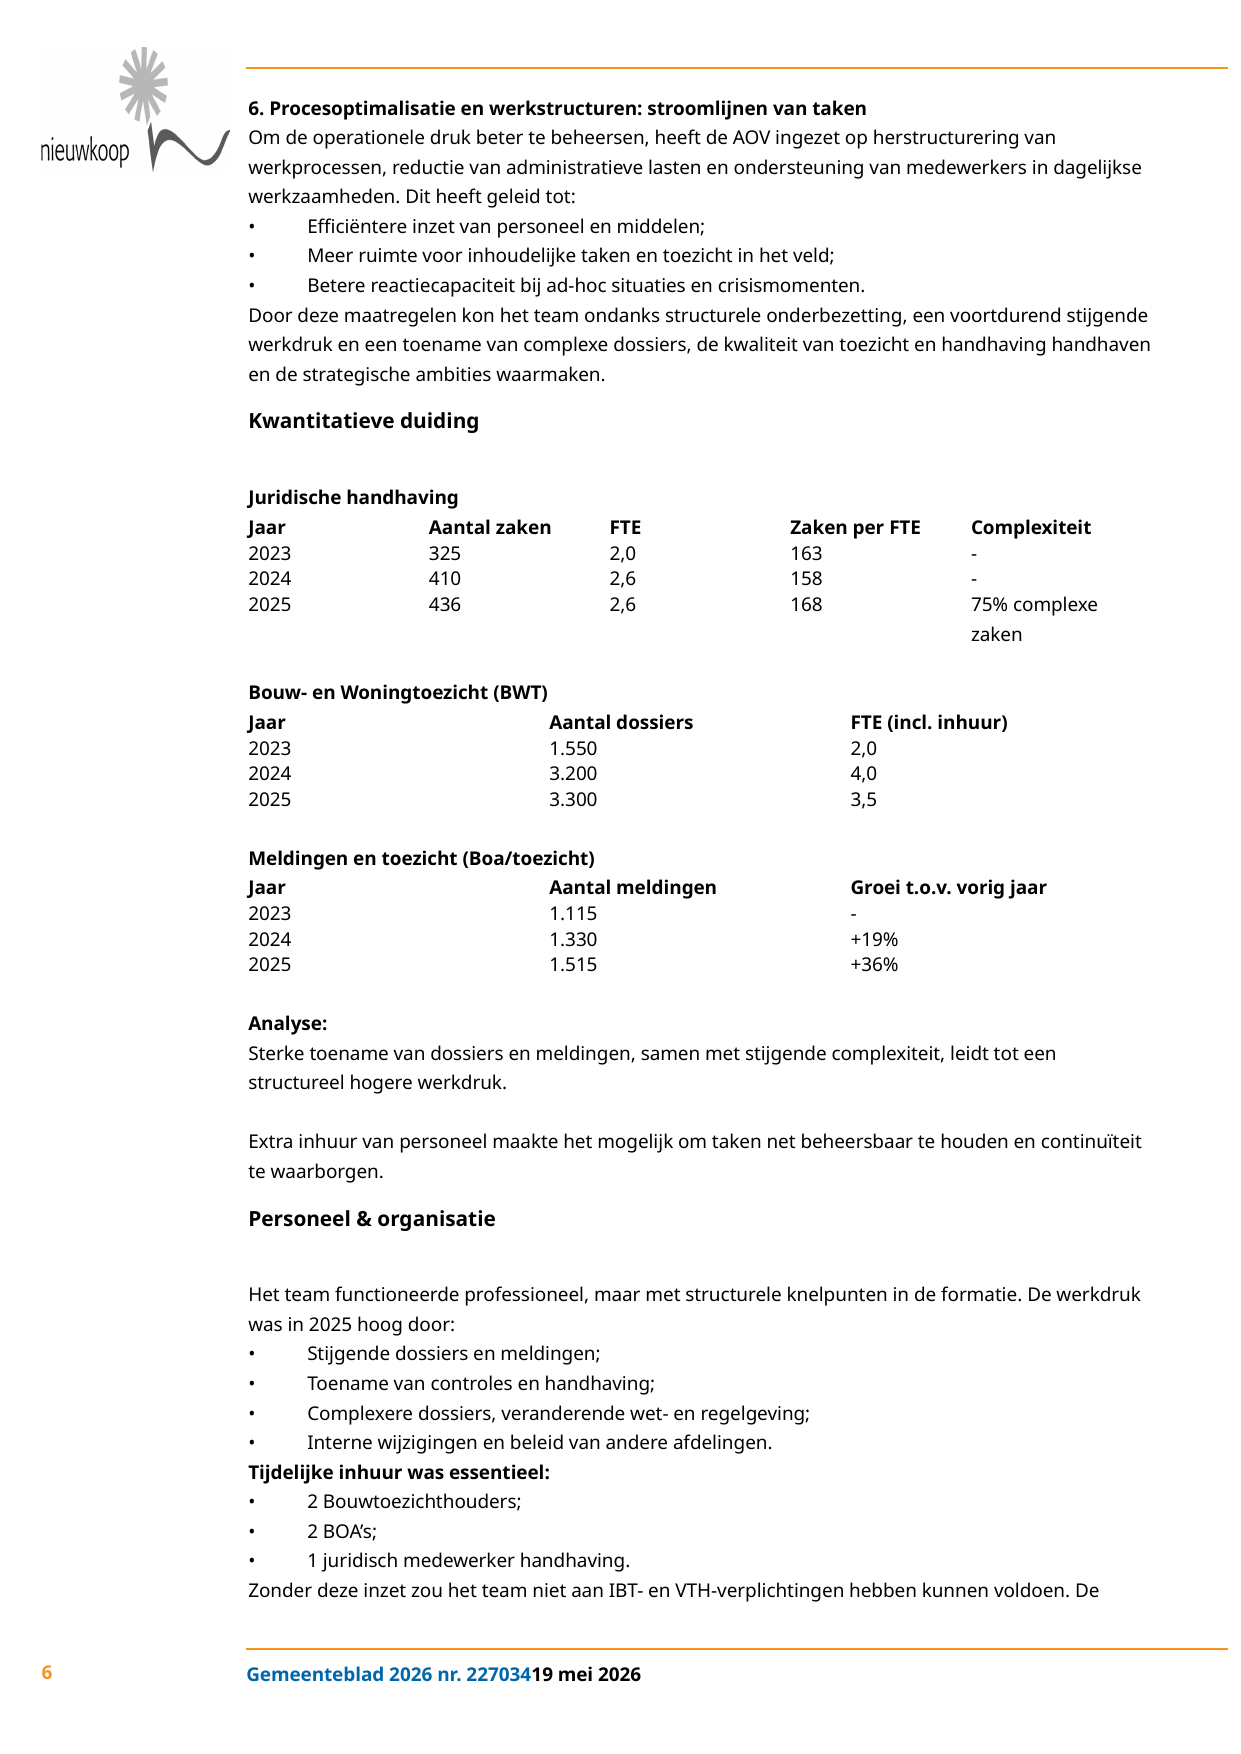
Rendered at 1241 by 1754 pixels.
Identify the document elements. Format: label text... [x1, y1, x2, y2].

table_header FTE [609, 514, 790, 540]
table_cell 2025 [248, 952, 549, 977]
table_cell 2023 [248, 735, 549, 761]
table_cell 2023 [248, 540, 429, 566]
table_cell 163 [790, 540, 971, 566]
table_cell - [971, 540, 1152, 566]
text Analyse: [248, 1010, 1152, 1036]
table_header Aantal zaken [429, 514, 609, 540]
table_cell 325 [429, 540, 609, 566]
table_cell 2,6 [609, 591, 790, 647]
table_cell 1.515 [549, 952, 850, 977]
text Door deze maatregelen kon het team ondanks structurele onderbezetting, een voortdurend stijgende werkdruk en een toename van complexe dossiers, de kwaliteit van toezicht en handhaving handhaven en de strategische ambities waarmaken. [248, 302, 1152, 387]
table_cell 3,5 [850, 786, 1152, 812]
text Bouw- en Woningtoezicht (BWT) [248, 679, 1152, 705]
table_cell 4,0 [850, 761, 1152, 786]
table_header Complexiteit [971, 514, 1152, 540]
table_header FTE (incl. inhuur) [850, 709, 1152, 735]
table_cell 2,0 [850, 735, 1152, 761]
table_cell - [971, 566, 1152, 591]
list 2 BOA’s; [248, 1518, 1152, 1544]
table_cell 1.115 [549, 900, 850, 926]
list Meer ruimte voor inhoudelijke taken en toezicht in het veld; [248, 243, 1152, 268]
table_header Zaken per FTE [790, 514, 971, 540]
table_cell 2024 [248, 761, 549, 786]
table_cell 2023 [248, 900, 549, 926]
table_cell 410 [429, 566, 609, 591]
table_cell 1.330 [549, 926, 850, 952]
text Kwantitatieve duiding [248, 407, 1152, 435]
table_cell 2024 [248, 566, 429, 591]
table_header Aantal meldingen [549, 875, 850, 900]
picture [41, 47, 231, 172]
table_cell 158 [790, 566, 971, 591]
text Sterke toename van dossiers en meldingen, samen met stijgende complexiteit, leidt tot een structureel hogere werkdruk. [248, 1040, 1152, 1095]
table_header Groei t.o.v. vorig jaar [850, 875, 1152, 900]
table_cell 2025 [248, 786, 549, 812]
list 2 Bouwtoezichthouders; [248, 1488, 1152, 1514]
list Stijgende dossiers en meldingen; [248, 1341, 1152, 1366]
text Tijdelijke inhuur was essentieel: [248, 1459, 1152, 1485]
text Zonder deze inzet zou het team niet aan IBT- en VTH-verplichtingen hebben kunnen voldoen. De [248, 1577, 1152, 1603]
text Om de operationele druk beter te beheersen, heeft de AOV ingezet op herstructurering van werkprocessen, reductie van administratieve lasten en ondersteuning van medewerkers in dagelijkse werkzaamheden. Dit heeft geleid tot: [248, 124, 1152, 209]
table_cell 2,0 [609, 540, 790, 566]
table_cell 3.300 [549, 786, 850, 812]
text Juridische handhaving [248, 484, 1152, 510]
table_cell - [850, 900, 1152, 926]
table_header Jaar [248, 709, 549, 735]
table_cell 2024 [248, 926, 549, 952]
table_cell 2025 [248, 591, 429, 647]
list Toename van controles en handhaving; [248, 1370, 1152, 1396]
text Meldingen en toezicht (Boa/toezicht) [248, 845, 1152, 871]
table_cell 168 [790, 591, 971, 647]
text Het team functioneerde professioneel, maar met structurele knelpunten in de formatie. De werkdruk was in 2025 hoog door: [248, 1281, 1152, 1337]
list Complexere dossiers, veranderende wet- en regelgeving; [248, 1400, 1152, 1426]
table_cell +19% [850, 926, 1152, 952]
table_cell 436 [429, 591, 609, 647]
list Interne wijzigingen en beleid van andere afdelingen. [248, 1429, 1152, 1455]
table_cell 1.550 [549, 735, 850, 761]
text Personeel & organisatie [248, 1204, 1152, 1232]
list 1 juridisch medewerker handhaving. [248, 1548, 1152, 1573]
table_header Jaar [248, 514, 429, 540]
table_cell 3.200 [549, 761, 850, 786]
list Efficiëntere inzet van personeel en middelen; [248, 213, 1152, 239]
text 6. Procesoptimalisatie en werkstructuren: stroomlijnen van taken [248, 95, 1152, 121]
list Betere reactiecapaciteit bij ad-hoc situaties en crisismomenten. [248, 272, 1152, 298]
table_header Aantal dossiers [549, 709, 850, 735]
table_cell +36% [850, 952, 1152, 977]
table_cell 2,6 [609, 566, 790, 591]
table_header Jaar [248, 875, 549, 900]
table_cell 75% complexe zaken [971, 591, 1152, 647]
text Extra inhuur van personeel maakte het mogelijk om taken net beheersbaar te houden en continuïteit te waarborgen. [248, 1128, 1152, 1184]
